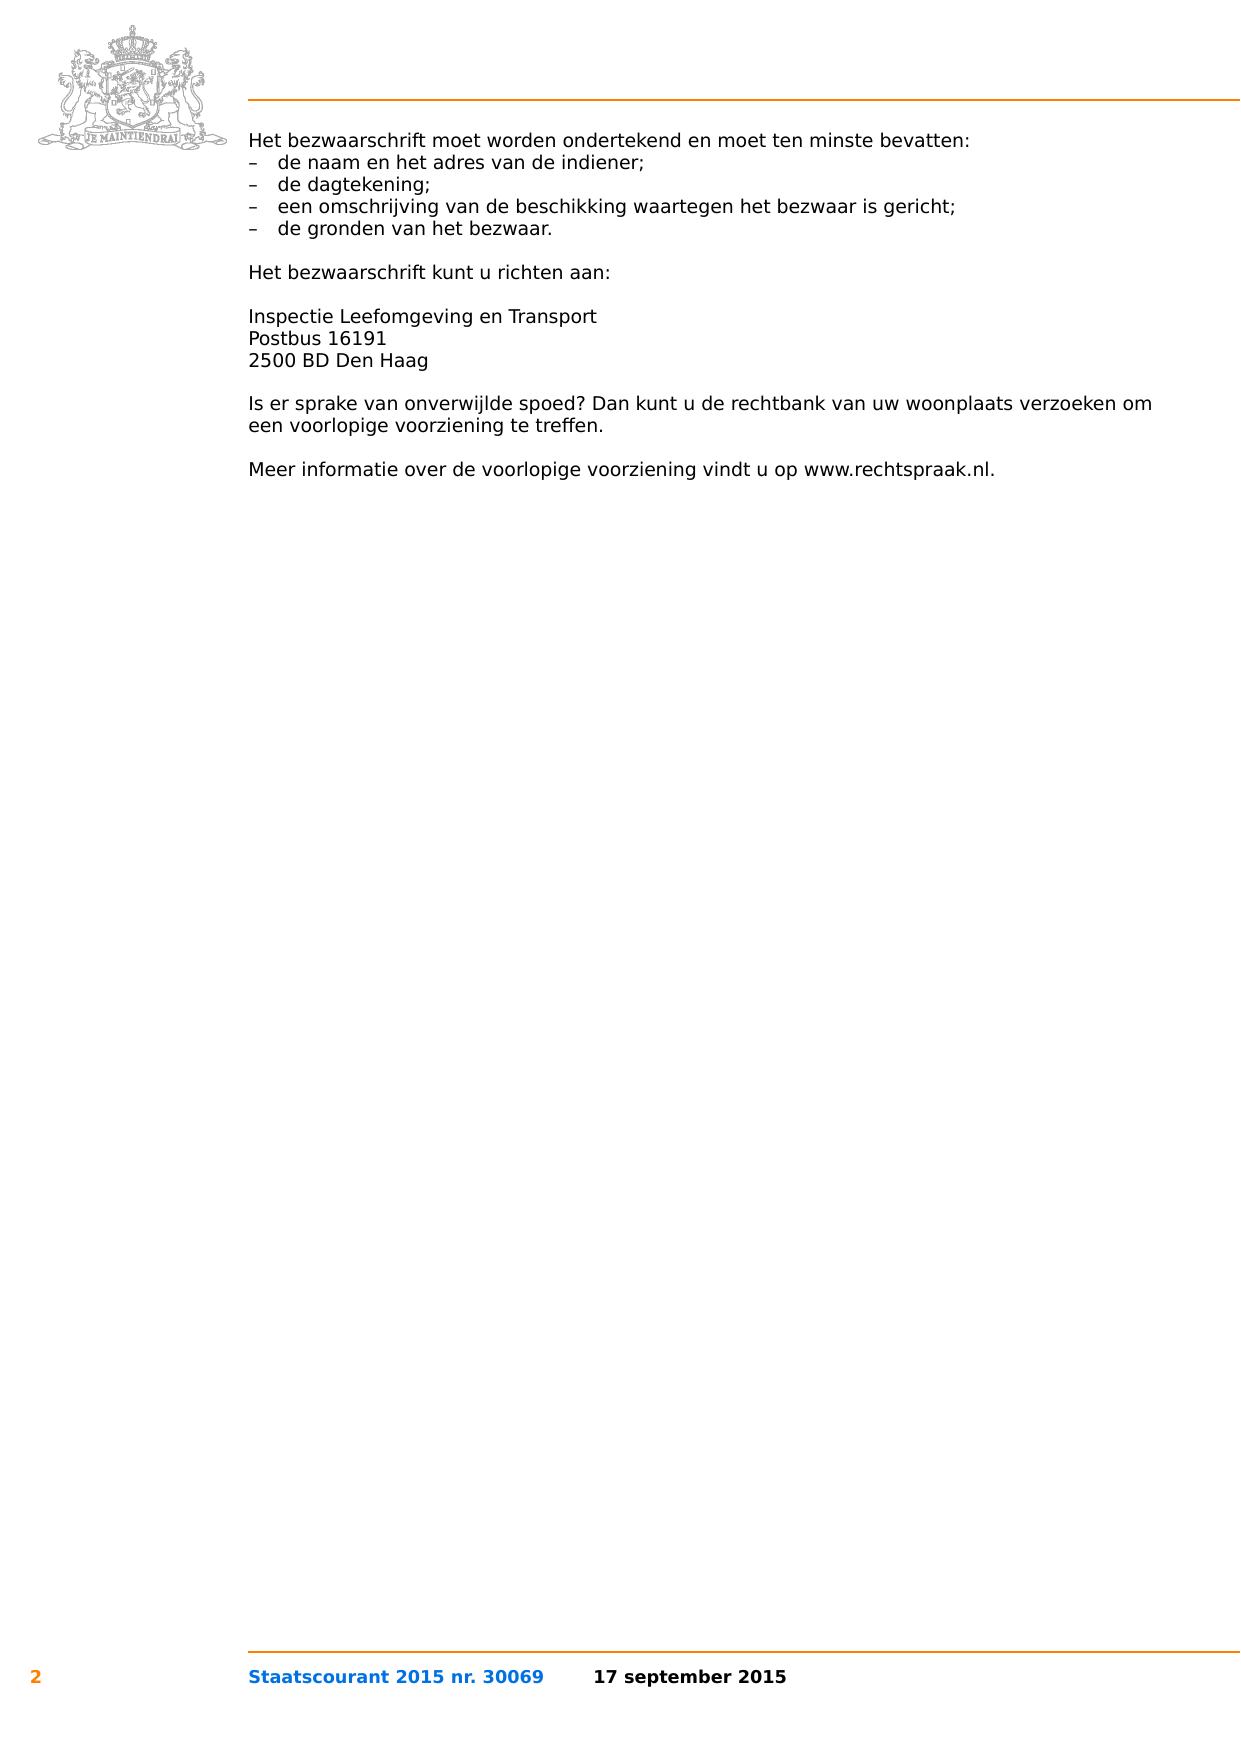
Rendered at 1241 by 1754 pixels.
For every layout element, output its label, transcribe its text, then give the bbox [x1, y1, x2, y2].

text – de naam en het adres van de indiener; [248, 152, 1163, 174]
text Postbus 16191 [248, 327, 1163, 349]
text Is er sprake van onverwijlde spoed? Dan kunt u de rechtbank van uw woonplaats verzoeken om een voorlopige voorziening te treffen. [248, 393, 1163, 437]
text Het bezwaarschrift kunt u richten aan: [248, 262, 1163, 284]
picture [38, 25, 227, 150]
text – een omschrijving van de beschikking waartegen het bezwaar is gericht; [248, 196, 1163, 218]
text Meer informatie over de voorlopige voorziening vindt u op www.rechtspraak.nl. [248, 459, 1163, 481]
text – de gronden van het bezwaar. [248, 218, 1163, 240]
text Het bezwaarschrift moet worden ondertekend en moet ten minste bevatten: [248, 130, 1163, 152]
text – de dagtekening; [248, 174, 1163, 196]
text 2500 BD Den Haag [248, 349, 1163, 371]
text Inspectie Leefomgeving en Transport [248, 306, 1163, 327]
